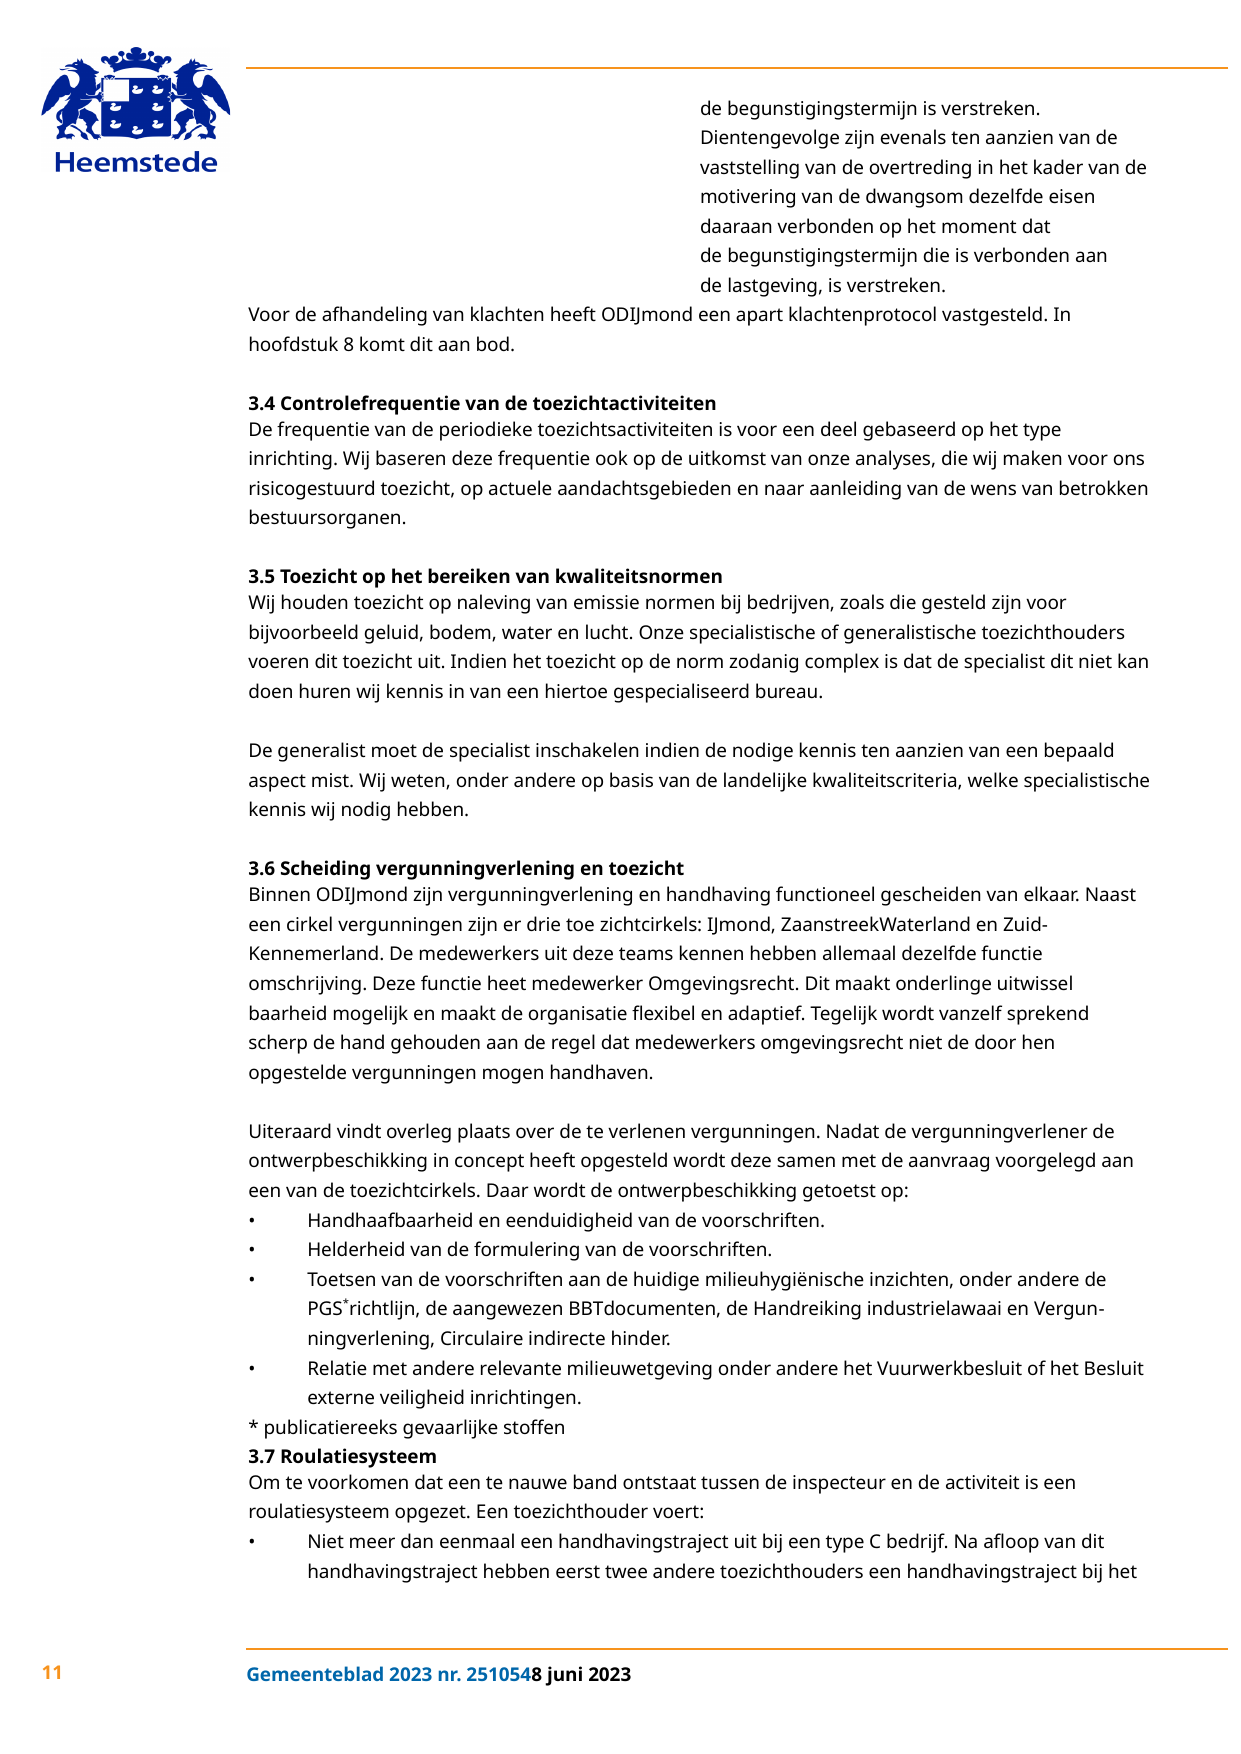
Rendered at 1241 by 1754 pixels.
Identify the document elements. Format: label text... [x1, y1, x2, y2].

text 3.5 Toezicht op het bereiken van kwaliteitsnormen [248, 564, 1152, 589]
text Uiteraard vindt overleg plaats over de te verlenen vergunningen. Nadat de vergunningverlener de ontwerpbeschikking in concept heeft opgesteld wordt deze samen met de aanvraag voorgelegd aan een van de toezichtcirkels. Daar wordt de ontwerpbeschikking getoetst op: [248, 1118, 1152, 1203]
text 3.6 Scheiding vergunningverlening en toezicht [248, 856, 1152, 881]
text Voor de afhandeling van klachten heeft ODIJmond een apart klachtenprotocol vastgesteld. In hoofdstuk 8 komt dit aan bod. [248, 301, 1152, 357]
text De frequentie van de periodieke toezichtsactiviteiten is voor een deel gebaseerd op het type inrichting. Wij baseren deze frequentie ook op de uitkomst van onze analyses, die wij maken voor ons risicogestuurd toezicht, op actuele aandachtsgebieden en naar aanleiding van de wens van betrokken bestuursorganen. [248, 416, 1152, 530]
text Binnen ODIJmond zijn vergunningverlening en handhaving functioneel gescheiden van elkaar. Naast een cirkel vergunningen zijn er drie toe­ zichtcirkels: IJmond, Zaanstreek­Waterland en Zuid­Kennemerland. De medewerkers uit deze teams kennen hebben allemaal dezelfde functie­ omschrijving. Deze functie heet medewerker Omgevingsrecht. Dit maakt onderlinge uitwissel­ baarheid mogelijk en maakt de organisatie flexibel en adaptief. Tegelijk wordt vanzelf­ sprekend scherp de hand gehouden aan de regel dat medewerkers omgevingsrecht niet de door hen opgestelde vergunningen mogen handhaven. [248, 881, 1152, 1084]
text 3.7 Roulatiesysteem [248, 1443, 1152, 1469]
list Handhaafbaarheid en eenduidigheid van de voorschriften. [248, 1207, 1152, 1232]
list Toetsen van de voorschriften aan de huidige milieuhygiënische inzichten, onder andere de PGS*­richtlijn, de aangewezen BBT­documenten, de Handreiking industrielawaai en Vergun­ningverlening, Circulaire indirecte hinder. [248, 1266, 1152, 1351]
table_cell [248, 95, 700, 298]
list Helderheid van de formulering van de voor­schriften. [248, 1236, 1152, 1262]
table_cell de begunstigingstermijn is verstreken. Dientengevolge zijn evenals ten aanzien van de vaststelling van de overtreding in het kader van de motivering van de dwangsom dezelfde eisen daaraan verbonden op het moment dat de begunstigingstermijn die is verbonden aan de lastgeving, is verstreken. [700, 95, 1152, 298]
list Niet meer dan eenmaal een handhavingstraject uit bij een type C bedrijf. Na afloop van dit handhavingstraject hebben eerst twee andere toezichthouders een handhavingstraject bij het [248, 1528, 1152, 1584]
text De generalist moet de specialist inschakelen indien de nodige kennis ten aanzien van een bepaald aspect mist. Wij weten, onder andere op basis van de landelijke kwaliteitscriteria, welke specialistische kennis wij nodig hebben. [248, 737, 1152, 822]
text 3.4 Controlefrequentie van de toezichtactiviteiten [248, 390, 1152, 416]
text Wij houden toezicht op naleving van emissie­ normen bij bedrijven, zoals die gesteld zijn voor bijvoorbeeld geluid, bodem, water en lucht. Onze specialistische of generalistische toezichthouders voeren dit toezicht uit. Indien het toezicht op de norm zodanig complex is dat de specialist dit niet kan doen huren wij kennis in van een hiertoe gespecialiseerd bureau. [248, 589, 1152, 704]
picture [41, 47, 231, 172]
text Om te voorkomen dat een te nauwe band ont­staat tussen de inspecteur en de activiteit is een roulatiesysteem opgezet. Een toezichthouder voert: [248, 1469, 1152, 1524]
text * publicatiereeks gevaarlijke stoffen [248, 1414, 1152, 1439]
list Relatie met andere relevante milieuwetgeving onder andere het Vuurwerkbesluit of het Besluit externe veiligheid inrichtingen. [248, 1355, 1152, 1410]
